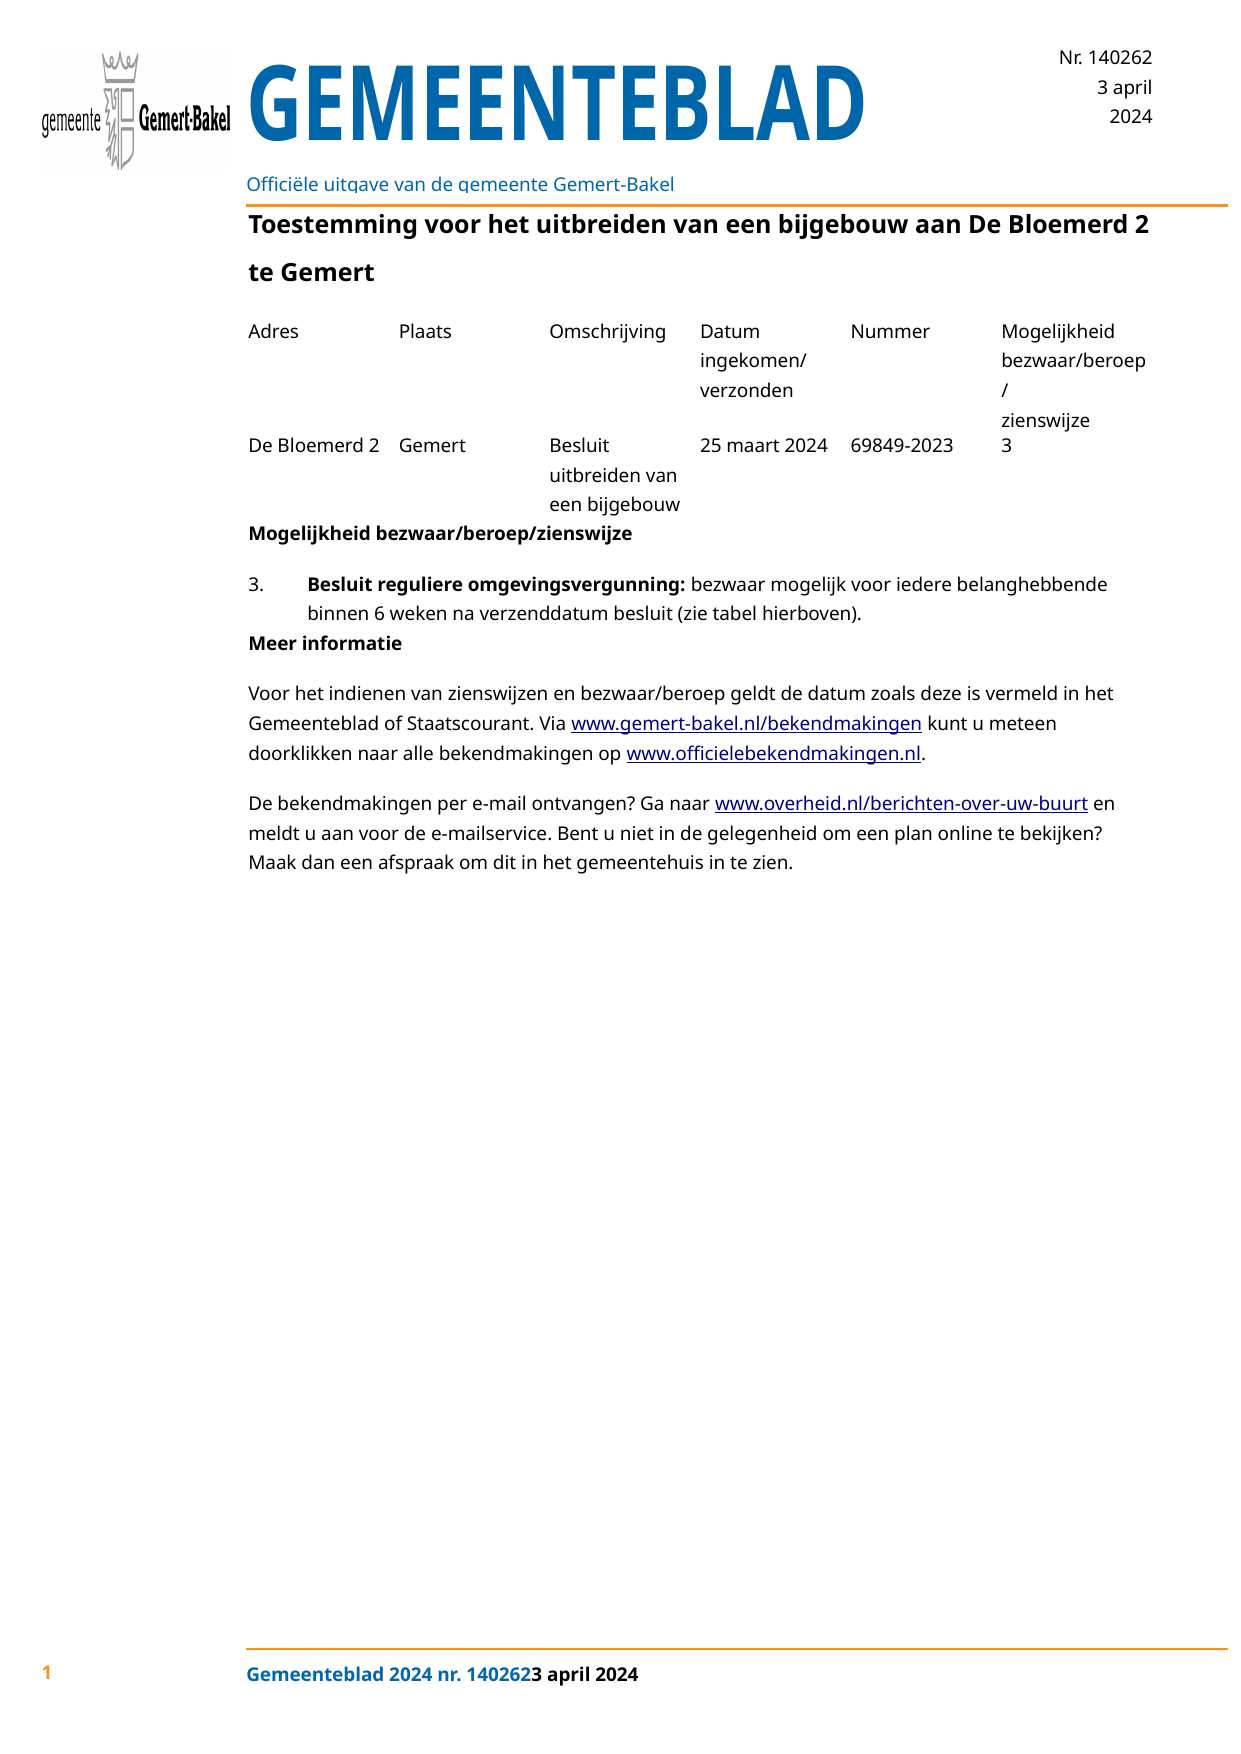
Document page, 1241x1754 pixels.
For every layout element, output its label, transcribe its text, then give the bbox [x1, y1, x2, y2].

table_header Nummer [850, 318, 1001, 432]
text De bekendmakingen per e-mail ontvangen? Ga naar www.overheid.nl/berichten-over-uw-buurt en meldt u aan voor de e-mailservice. Bent u niet in de gelegenheid om een plan online te bekijken? Maak dan een afspraak om dit in het gemeentehuis in te zien. [248, 790, 1152, 875]
table_cell 3 [1001, 433, 1152, 517]
table_cell 69849-2023 [850, 433, 1001, 517]
picture [41, 47, 231, 172]
table_cell Gemert [399, 433, 549, 517]
table_cell Besluit uitbreiden van een bijgebouw [549, 433, 700, 517]
table_header Adres [248, 318, 398, 432]
text Toestemming voor het uitbreiden van een bijgebouw aan De Bloemerd 2 te Gemert [248, 207, 1152, 288]
table_cell 25 maart 2024 [700, 433, 850, 517]
table_header Mogelijkheid bezwaar/beroep/ zienswijze [1001, 318, 1152, 432]
text Mogelijkheid bezwaar/beroep/zienswijze [248, 521, 1152, 546]
table_header Plaats [399, 318, 549, 432]
list Besluit reguliere omgevingsvergunning: bezwaar mogelijk voor iedere belanghebbende binnen 6 weken na verzenddatum besluit (zie tabel hierboven). [248, 571, 1152, 626]
text Voor het indienen van zienswijzen en bezwaar/beroep geldt de datum zoals deze is vermeld in het Gemeenteblad of Staatscourant. Via www.gemert-bakel.nl/bekendmakingen kunt u meteen doorklikken naar alle bekendmakingen op www.officielebekendmakingen.nl. [248, 681, 1152, 766]
table_cell De Bloemerd 2 [248, 433, 398, 517]
text Meer informatie [248, 630, 1152, 656]
table_header Datum ingekomen/ verzonden [700, 318, 850, 432]
table_header Omschrijving [549, 318, 700, 432]
